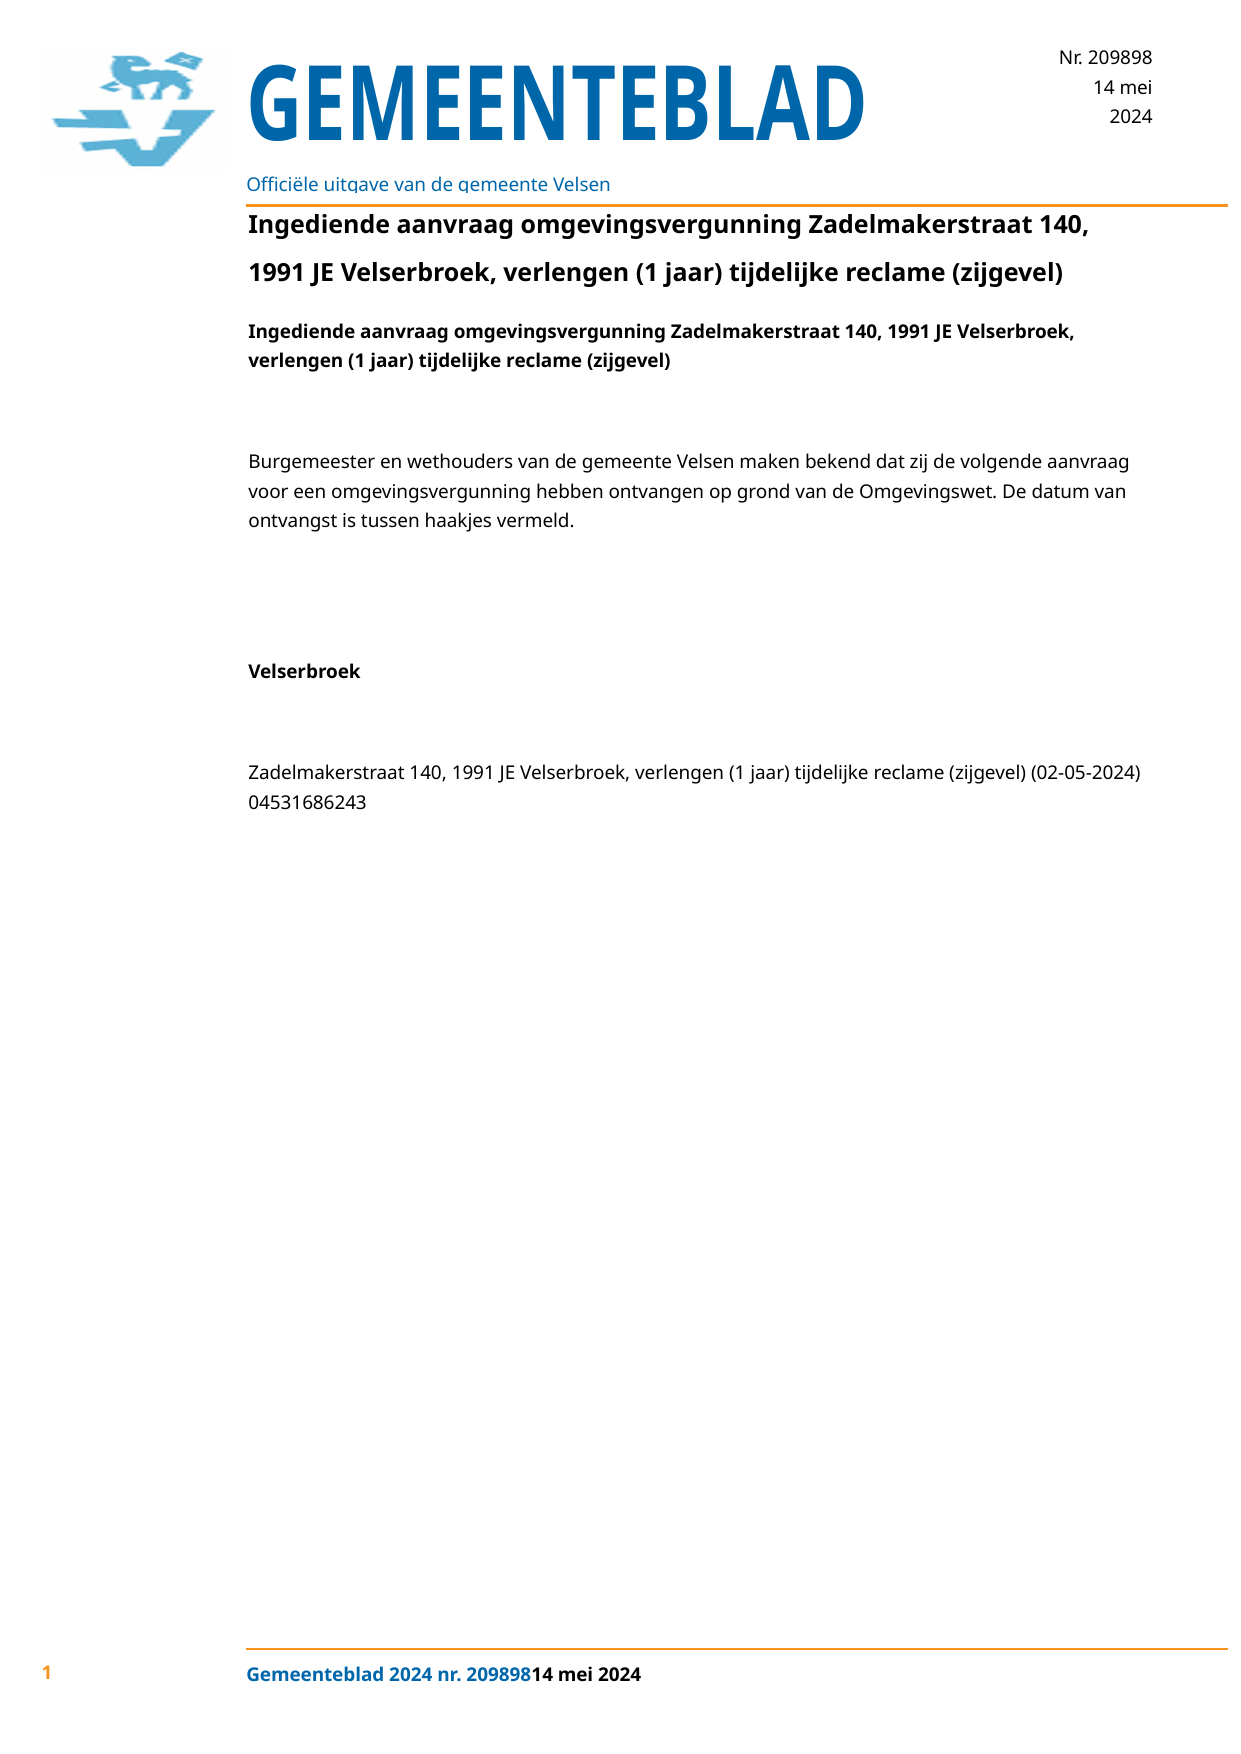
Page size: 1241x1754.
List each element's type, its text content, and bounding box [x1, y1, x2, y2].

text Velserbroek [248, 659, 1152, 684]
text Zadelmakerstraat 140, 1991 JE Velserbroek, verlengen (1 jaar) tijdelijke reclame (zijgevel) (02-05-2024) 04531686243 [248, 759, 1152, 815]
text Burgemeester en wethouders van de gemeente Velsen maken bekend dat zij de volgende aanvraag voor een omgevingsvergunning hebben ontvangen op grond van de Omgevingswet. De datum van ontvangst is tussen haakjes vermeld. [248, 448, 1152, 533]
text Ingediende aanvraag omgevingsvergunning Zadelmakerstraat 140, 1991 JE Velserbroek, verlengen (1 jaar) tijdelijke reclame (zijgevel) [248, 207, 1152, 288]
text Ingediende aanvraag omgevingsvergunning Zadelmakerstraat 140, 1991 JE Velserbroek, verlengen (1 jaar) tijdelijke reclame (zijgevel) [248, 318, 1152, 373]
picture [41, 47, 231, 172]
